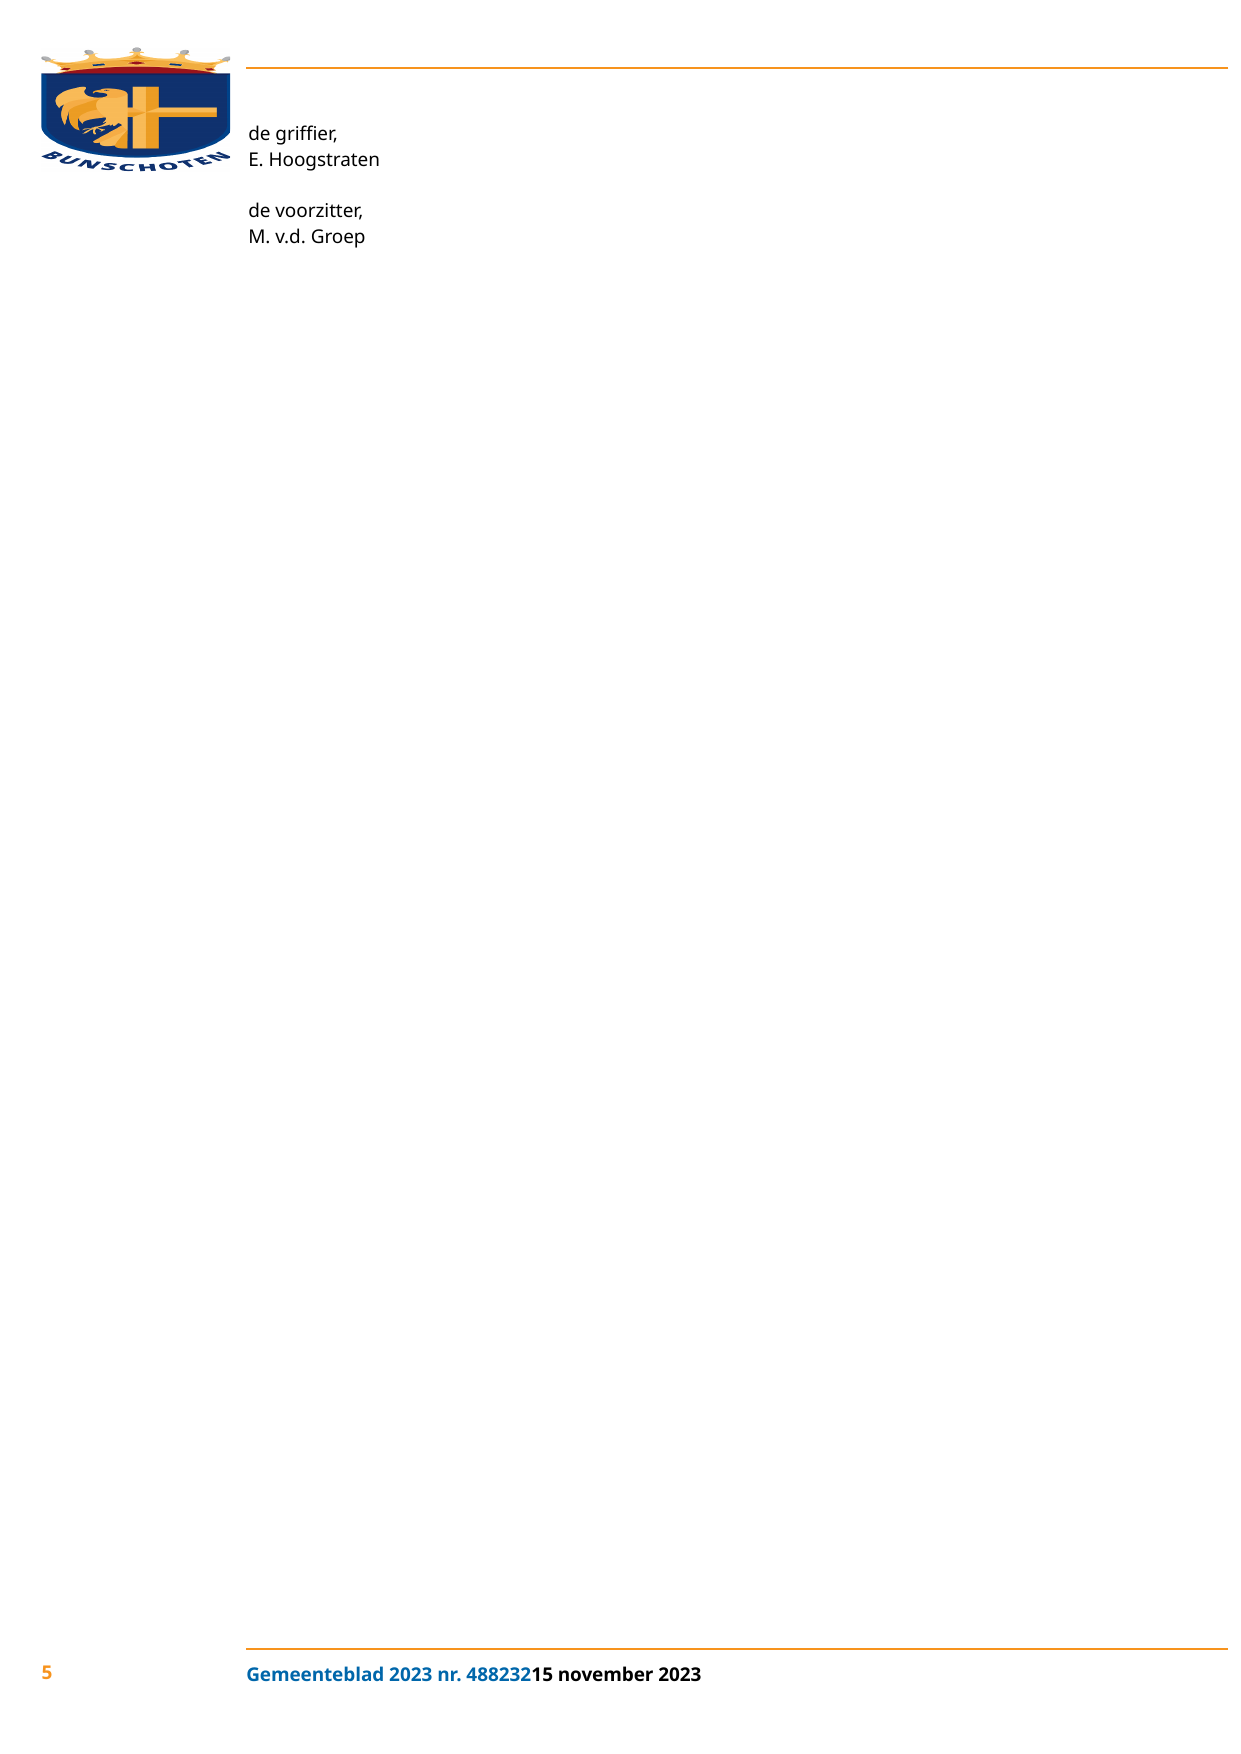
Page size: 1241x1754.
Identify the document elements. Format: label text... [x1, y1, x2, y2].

text E. Hoogstraten [248, 146, 1152, 172]
picture [41, 47, 231, 172]
text de voorzitter, [248, 198, 1152, 223]
text de griffier, [248, 121, 1152, 146]
text M. v.d. Groep [248, 223, 1152, 249]
